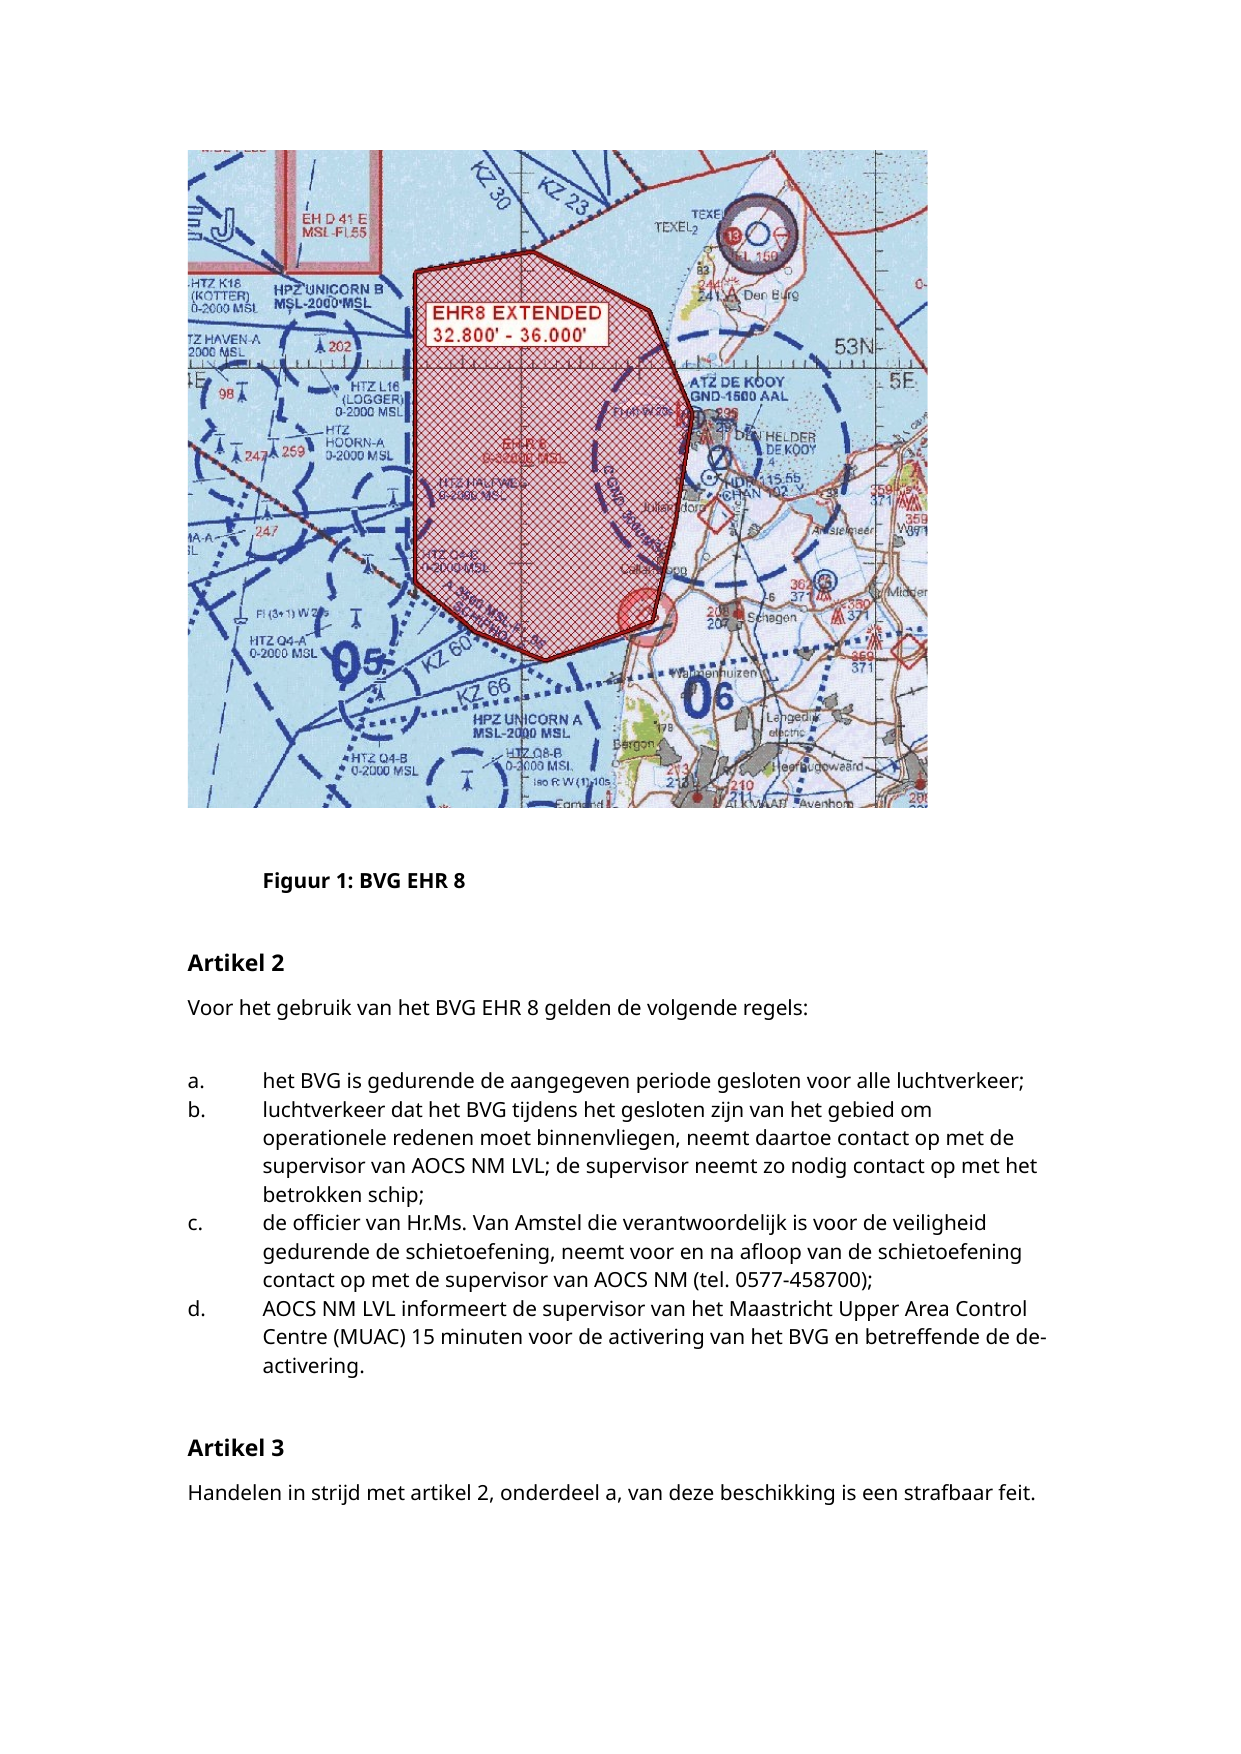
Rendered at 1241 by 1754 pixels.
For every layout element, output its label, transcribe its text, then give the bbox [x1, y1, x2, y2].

text Voor het gebruik van het BVG EHR 8 gelden de volgende regels: [187, 993, 1053, 1021]
text Handelen in strijd met artikel 2, onderdeel a, van deze beschikking is een strafbaar feit. [187, 1478, 1053, 1506]
subtitle Artikel 3 [187, 1432, 1053, 1463]
list de officier van Hr.Ms. Van Amstel die verantwoordelijk is voor de veiligheid gedurende de schietoefening, neemt voor en na afloop van de schietoefening contact op met de supervisor van AOCS NM (tel. 0577-458700); [187, 1208, 1053, 1294]
list Figuur 1: BVG EHR 8 [187, 866, 1053, 894]
list het BVG is gedurende de aangegeven periode gesloten voor alle luchtverkeer; [187, 1066, 1053, 1095]
list AOCS NM LVL informeert de supervisor van het Maastricht Upper Area Control Centre (MUAC) 15 minuten voor de activering van het BVG en betreffende de de-activering. [187, 1294, 1053, 1379]
list luchtverkeer dat het BVG tijdens het gesloten zijn van het gebied om operationele redenen moet binnenvliegen, neemt daartoe contact op met de supervisor van AOCS NM LVL; de supervisor neemt zo nodig contact op met het betrokken schip; [187, 1095, 1053, 1208]
picture [187, 150, 928, 808]
subtitle Artikel 2 [187, 947, 1053, 978]
